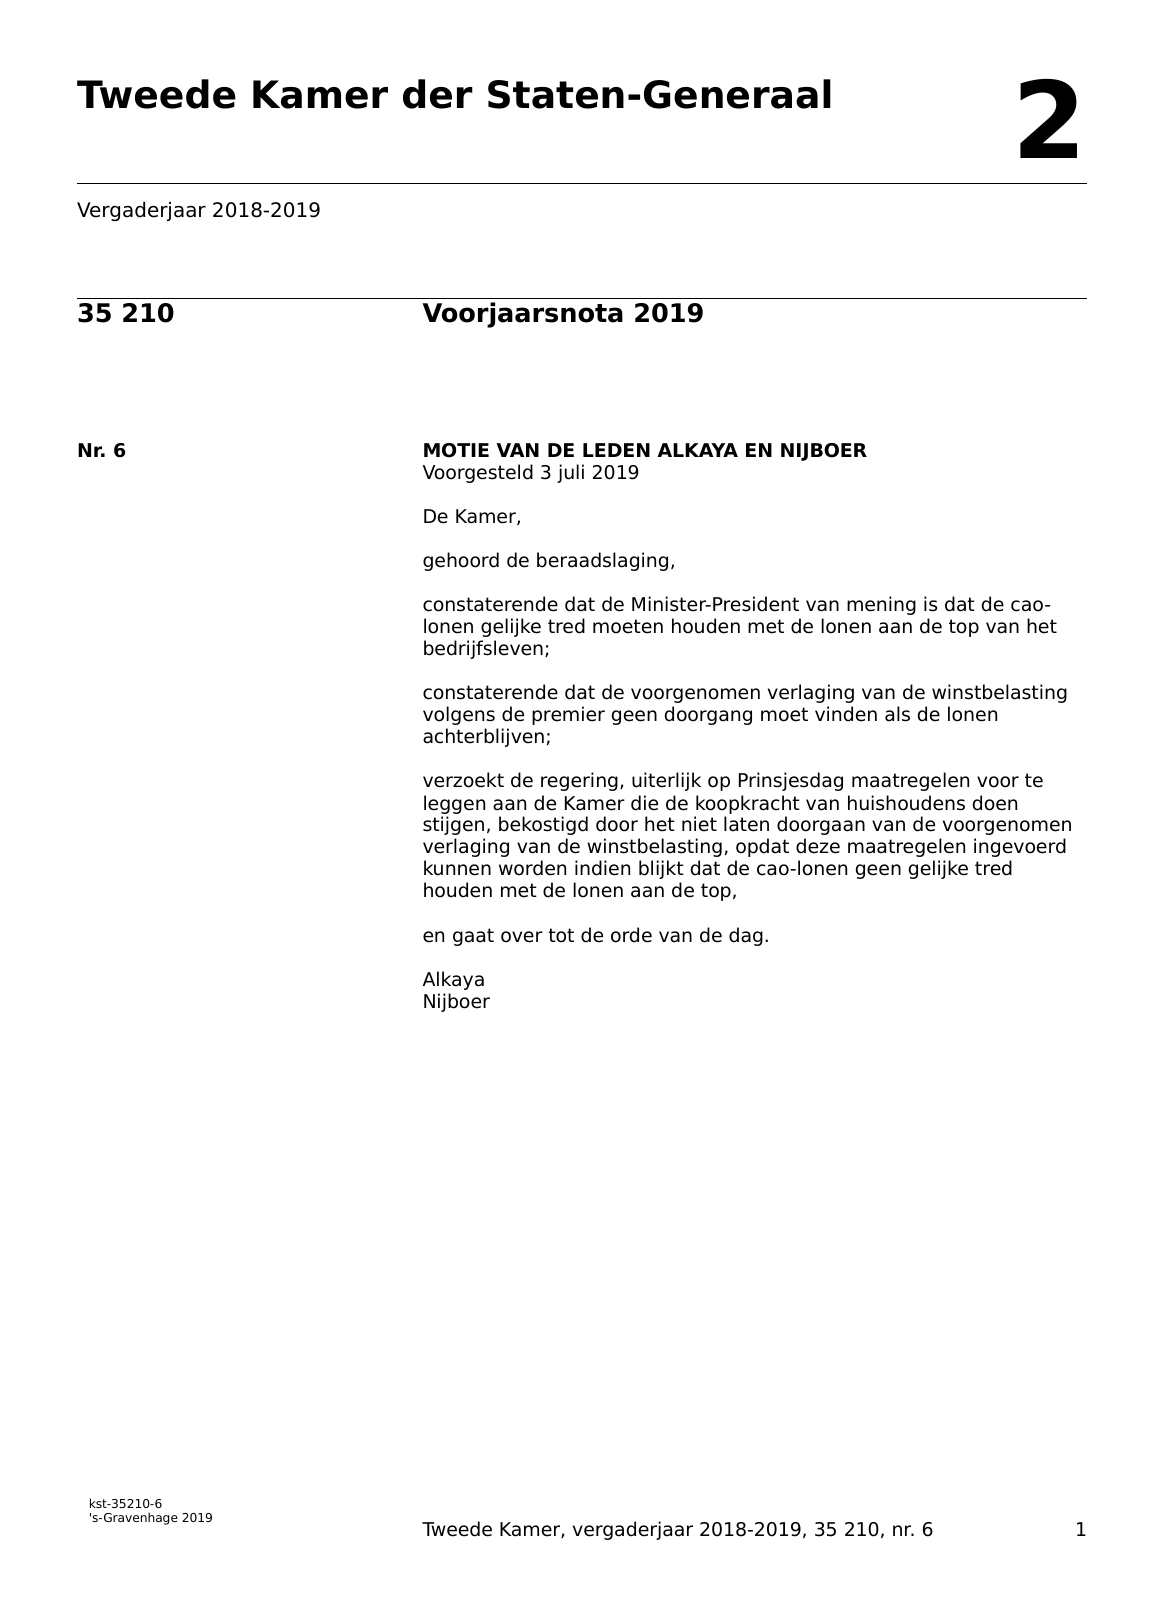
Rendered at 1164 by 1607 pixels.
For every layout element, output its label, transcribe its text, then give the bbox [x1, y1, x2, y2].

table_cell Vergaderjaar 2018-2019 [77, 184, 1087, 298]
text gehoord de beraadslaging, [422, 550, 1087, 572]
subtitle 35 210 Voorjaarsnota 2019 [77, 299, 1087, 329]
text constaterende dat de voorgenomen verlaging van de winstbelasting volgens de premier geen doorgang moet vinden als de lonen achterblijven; [422, 682, 1087, 748]
text verzoekt de regering, uiterlijk op Prinsjesdag maatregelen voor te leggen aan de Kamer die de koopkracht van huishoudens doen stijgen, bekostigd door het niet laten doorgaan van de voorgenomen verlaging van de winstbelasting, opdat deze maatregelen ingevoerd kunnen worden indien blijkt dat de cao-lonen geen gelijke tred houden met de lonen aan de top, [422, 770, 1087, 902]
table_header Tweede Kamer der Staten-Generaal [77, 59, 886, 183]
subtitle Nr. 6 MOTIE VAN DE LEDEN ALKAYA EN NIJBOER [77, 440, 1087, 462]
text Alkaya [422, 969, 1087, 991]
text 's-Gravenhage 2019 [88, 1511, 323, 1525]
text Nijboer [422, 991, 1087, 1013]
text constaterende dat de Minister-President van mening is dat de cao-lonen gelijke tred moeten houden met de lonen aan de top van het bedrijfsleven; [422, 594, 1087, 660]
table_header 2 [886, 59, 1087, 183]
text en gaat over tot de orde van de dag. [422, 924, 1087, 946]
text De Kamer, [422, 506, 1087, 528]
text kst-35210-6 [88, 1497, 323, 1511]
text Voorgesteld 3 juli 2019 [422, 462, 1087, 484]
